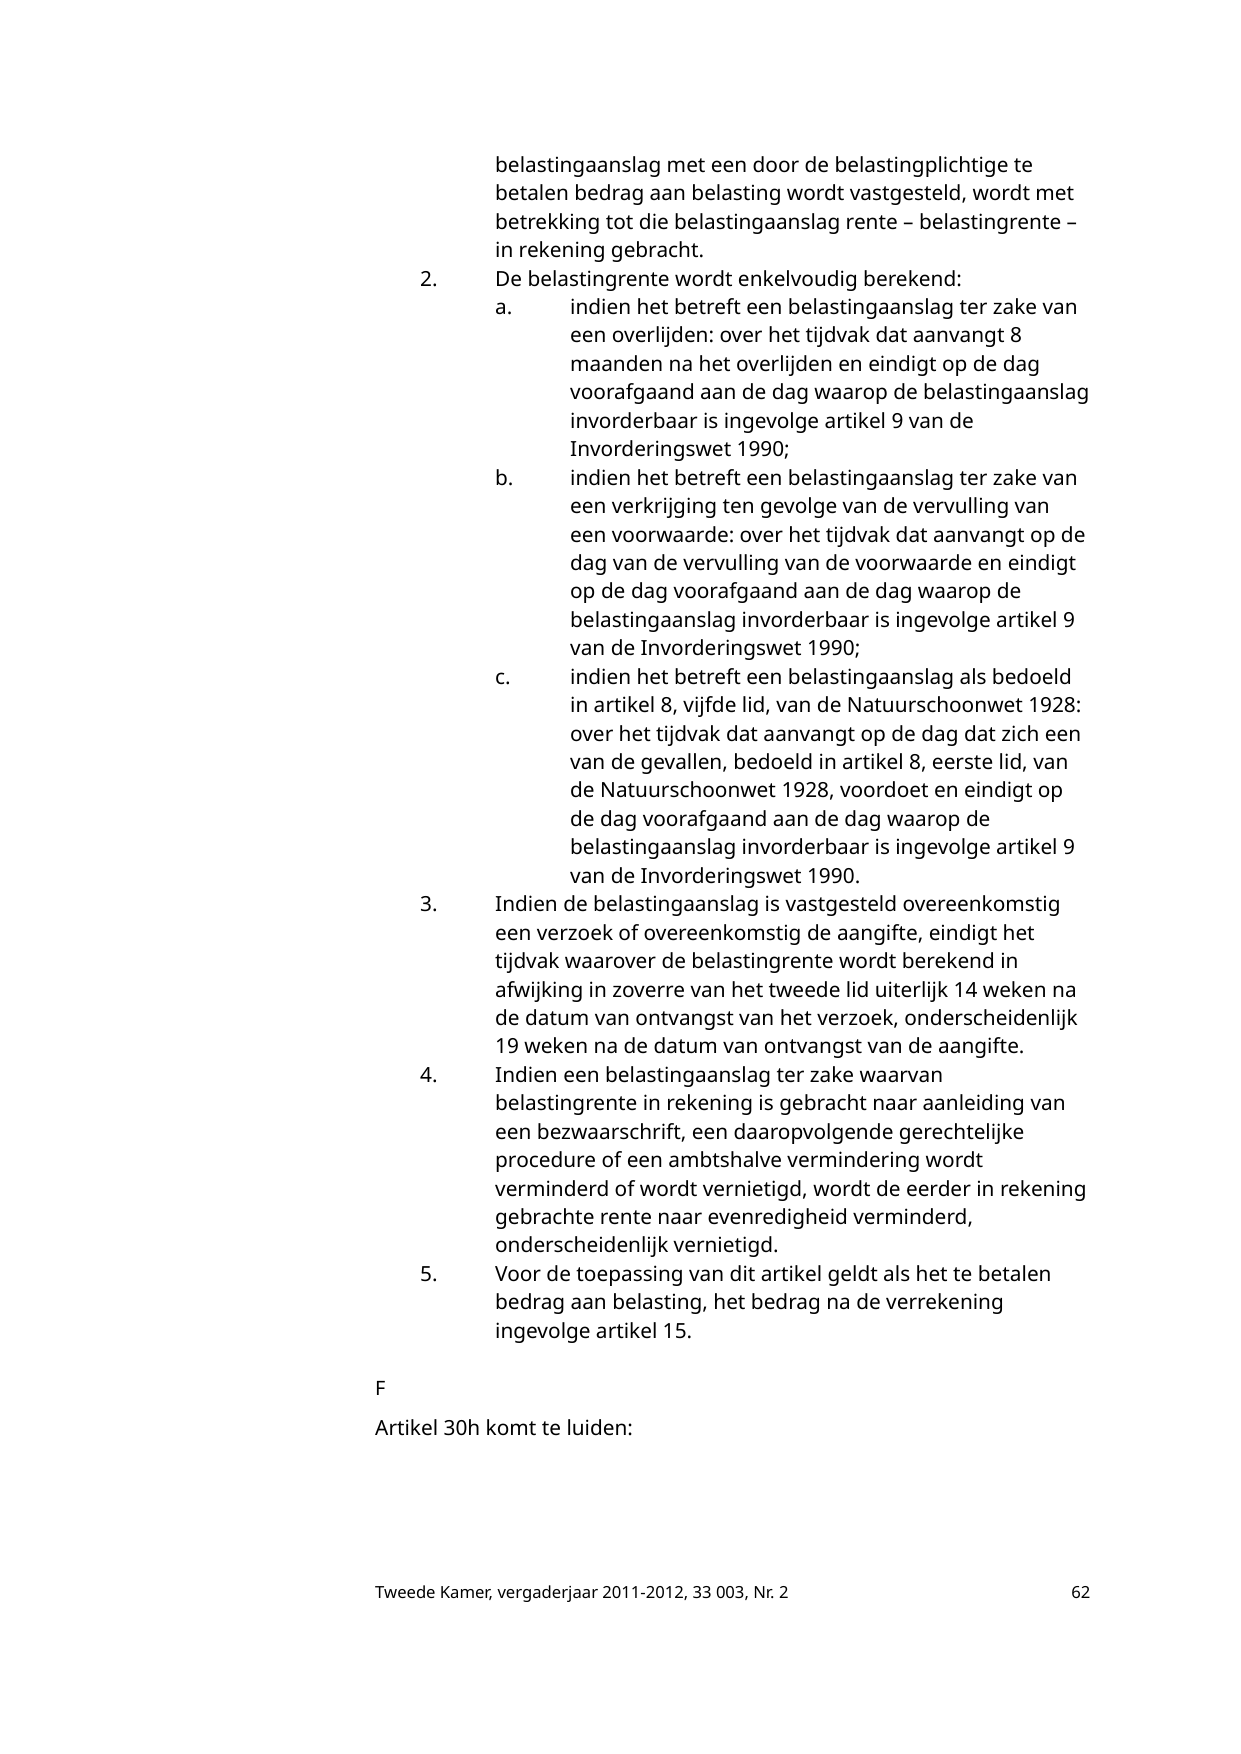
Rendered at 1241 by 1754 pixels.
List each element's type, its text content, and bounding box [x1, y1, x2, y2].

list Indien de belastingaanslag is vastgesteld overeenkomstig een verzoek of overeenkomstig de aangifte, eindigt het tijdvak waarover de belastingrente wordt berekend in afwijking in zoverre van het tweede lid uiterlijk 14 weken na de datum van ontvangst van het verzoek, onderscheidenlijk 19 weken na de datum van ontvangst van de aangifte. [420, 889, 1090, 1060]
list belastingaanslag met een door de belastingplichtige te betalen bedrag aan belasting wordt vastgesteld, wordt met betrekking tot die belastingaanslag rente – belastingrente – in rekening gebracht. [420, 150, 1090, 264]
list indien het betreft een belastingaanslag als bedoeld in artikel 8, vijfde lid, van de Natuurschoonwet 1928: over het tijdvak dat aanvangt op de dag dat zich een van de gevallen, bedoeld in artikel 8, eerste lid, van de Natuurschoonwet 1928, voordoet en eindigt op de dag voorafgaand aan de dag waarop de belastingaanslag invorderbaar is ingevolge artikel 9 van de Invorderingswet 1990. [495, 662, 1090, 889]
text Artikel 30h komt te luiden: [375, 1413, 1090, 1442]
text F [375, 1374, 1090, 1401]
list Voor de toepassing van dit artikel geldt als het te betalen bedrag aan belasting, het bedrag na de verrekening ingevolge artikel 15. [420, 1259, 1090, 1344]
list indien het betreft een belastingaanslag ter zake van een verkrijging ten gevolge van de vervulling van een voorwaarde: over het tijdvak dat aanvangt op de dag van de vervulling van de voorwaarde en eindigt op de dag voorafgaand aan de dag waarop de belastingaanslag invorderbaar is ingevolge artikel 9 van de Invorderingswet 1990; [495, 463, 1090, 662]
list Indien een belastingaanslag ter zake waarvan belastingrente in rekening is gebracht naar aanleiding van een bezwaarschrift, een daaropvolgende gerechtelijke procedure of een ambtshalve vermindering wordt verminderd of wordt vernietigd, wordt de eerder in rekening gebrachte rente naar evenredigheid verminderd, onderscheidenlijk vernietigd. [420, 1060, 1090, 1259]
list De belastingrente wordt enkelvoudig berekend: [420, 264, 1090, 292]
list indien het betreft een belastingaanslag ter zake van een overlijden: over het tijdvak dat aanvangt 8 maanden na het overlijden en eindigt op de dag voorafgaand aan de dag waarop de belastingaanslag invorderbaar is ingevolge artikel 9 van de Invorderingswet 1990; [495, 292, 1090, 463]
